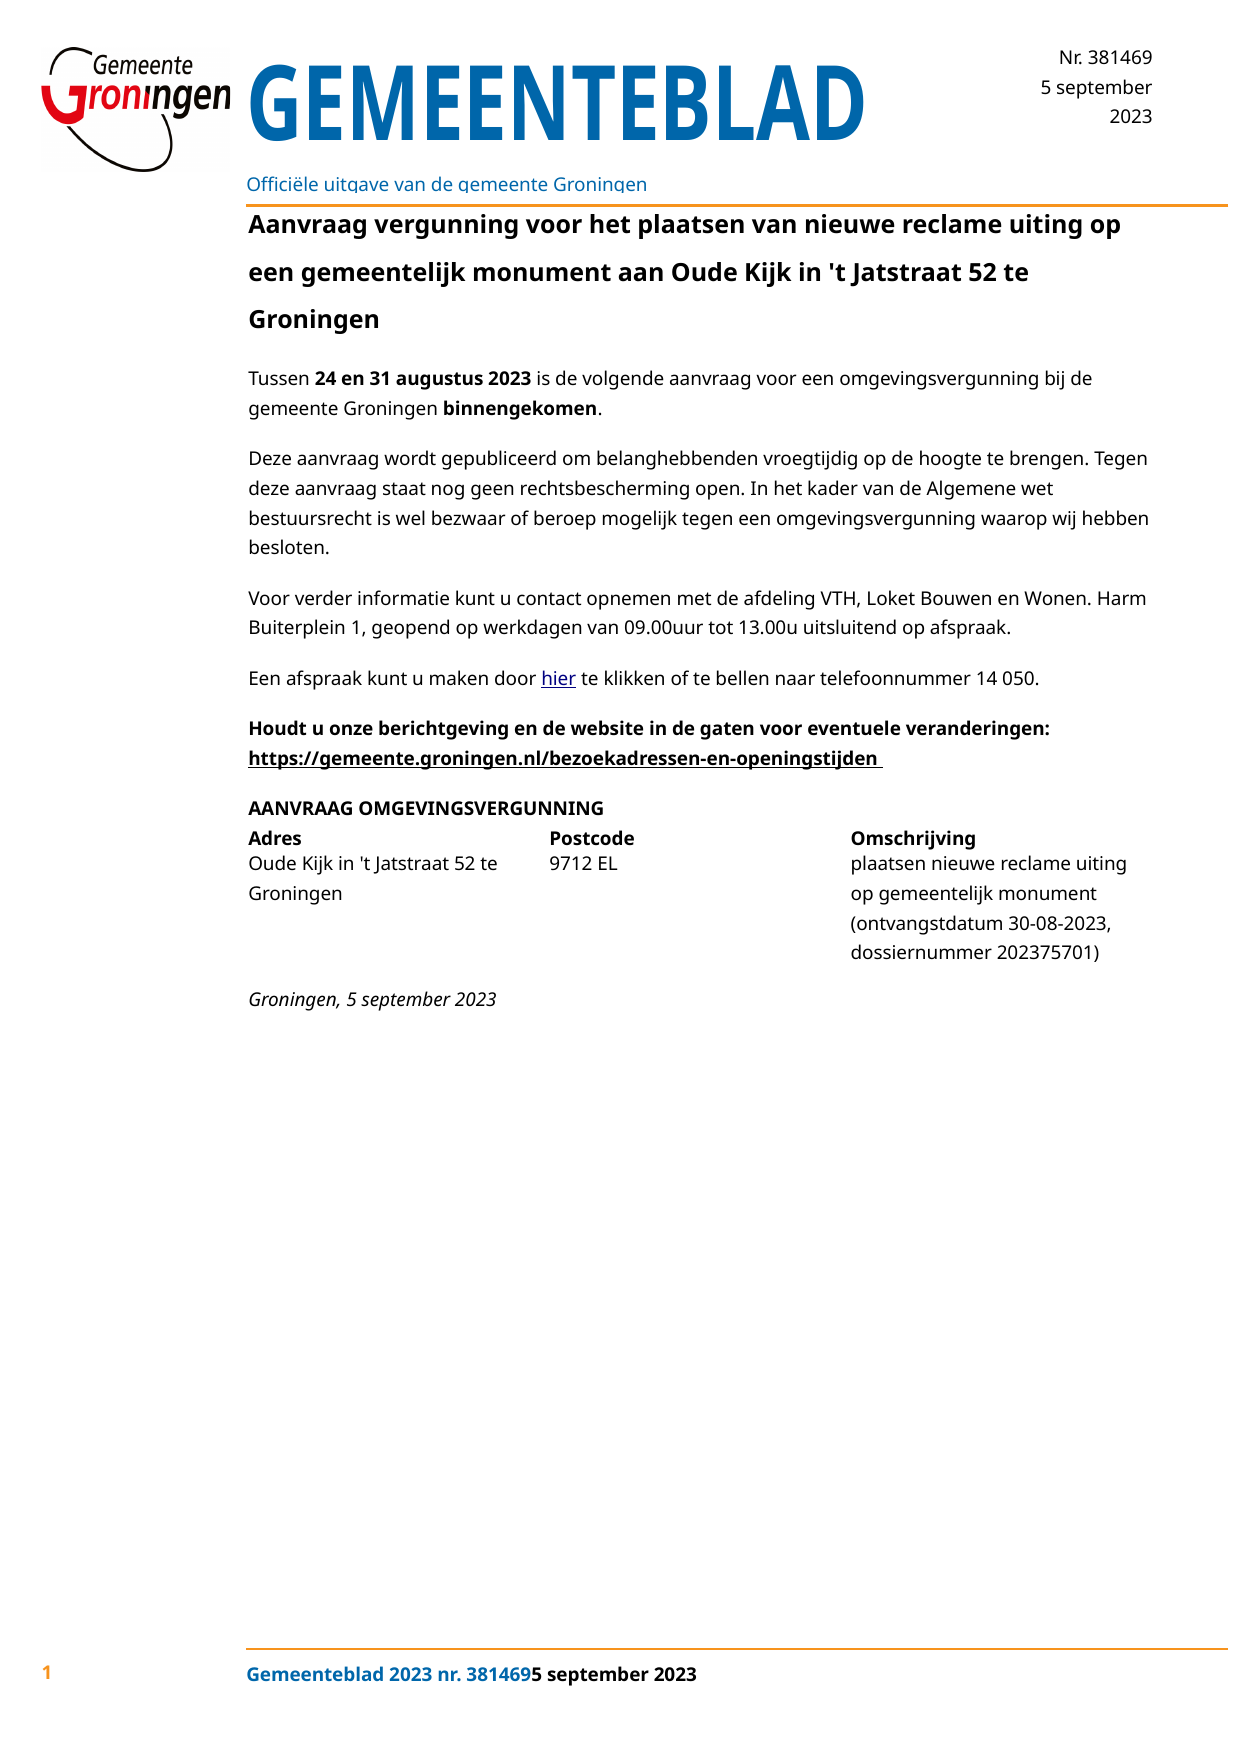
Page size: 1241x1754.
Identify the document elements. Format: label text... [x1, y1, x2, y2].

table_cell 9712 EL [549, 851, 850, 965]
table_header Adres [248, 825, 549, 851]
text Houdt u onze berichtgeving en de website in de gaten voor eventuele veranderingen: https://gemeente.groningen.nl/bezoekadressen-en-openingstijden [248, 715, 1152, 770]
table_header Postcode [549, 825, 850, 851]
text AANVRAAG OMGEVINGSVERGUNNING [248, 795, 1152, 821]
text Groningen, 5 september 2023 [248, 986, 1152, 1012]
text Voor verder informatie kunt u contact opnemen met de afdeling VTH, Loket Bouwen en Wonen. Harm Buiterplein 1, geopend op werkdagen van 09.00uur tot 13.00u uitsluitend op afspraak. [248, 585, 1152, 640]
text Deze aanvraag wordt gepubliceerd om belanghebbenden vroegtijdig op de hoogte te brengen. Tegen deze aanvraag staat nog geen rechtsbescherming open. In het kader van de Algemene wet bestuursrecht is wel bezwaar of beroep mogelijk tegen een omgevingsvergunning waarop wij hebben besloten. [248, 446, 1152, 560]
table_cell Oude Kijk in 't Jatstraat 52 te Groningen [248, 851, 549, 965]
picture [41, 47, 231, 172]
text Een afspraak kunt u maken door hier te klikken of te bellen naar telefoonnummer 14 050. [248, 665, 1152, 690]
text Tussen 24 en 31 augustus 2023 is de volgende aanvraag voor een omgevingsvergunning bij de gemeente Groningen binnengekomen. [248, 366, 1152, 421]
table_cell plaatsen nieuwe reclame uiting op gemeentelijk monument (ontvangstdatum 30-08-2023, dossiernummer 202375701) [850, 851, 1152, 965]
table_header Omschrijving [850, 825, 1152, 851]
text Aanvraag vergunning voor het plaatsen van nieuwe reclame uiting op een gemeentelijk monument aan Oude Kijk in 't Jatstraat 52 te Groningen [248, 207, 1152, 336]
